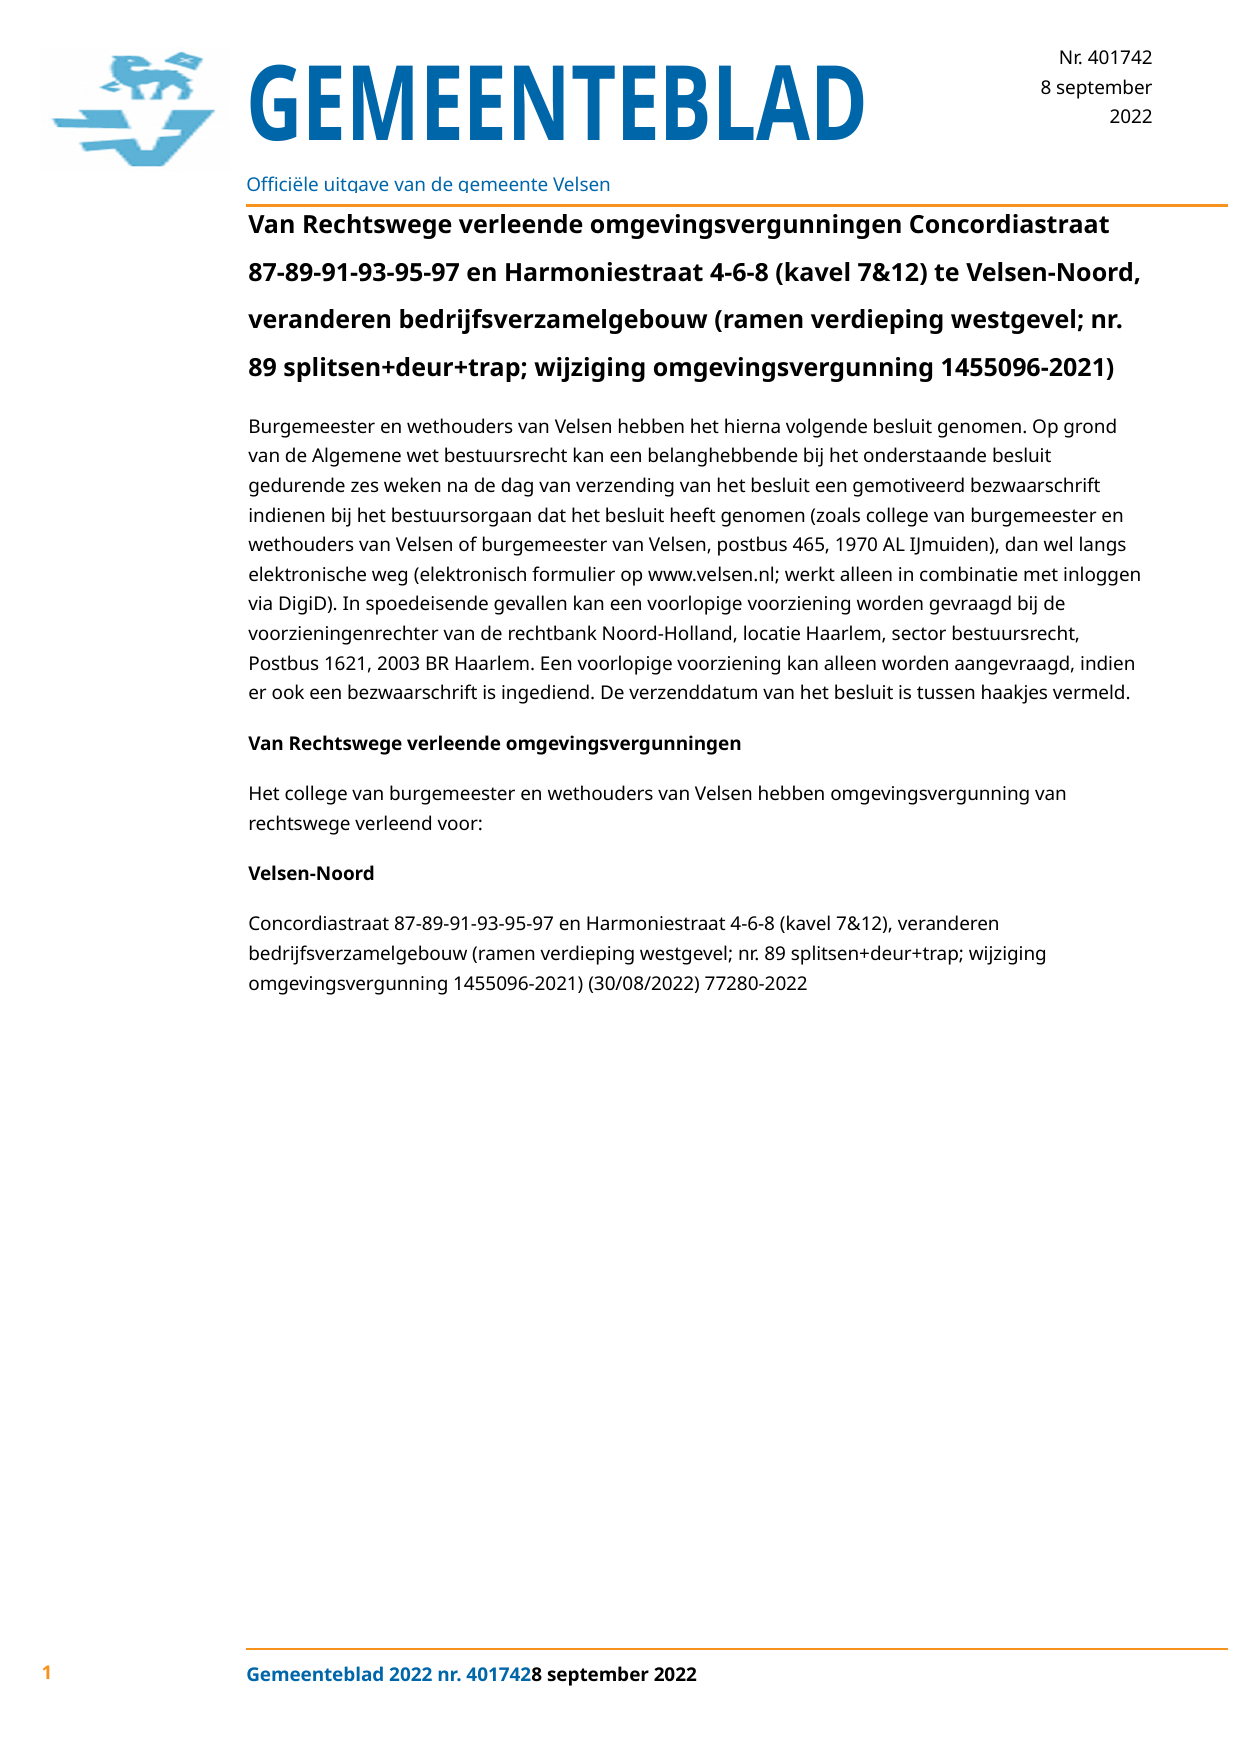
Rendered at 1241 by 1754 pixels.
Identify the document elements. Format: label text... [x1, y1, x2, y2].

text Het college van burgemeester en wethouders van Velsen hebben omgevingsvergunning van rechtswege verleend voor: [248, 780, 1152, 836]
text Van Rechtswege verleende omgevingsvergunningen Concordiastraat 87-89-91-93-95-97 en Harmoniestraat 4-6-8 (kavel 7&12) te Velsen-Noord, veranderen bedrijfsverzamelgebouw (ramen verdieping westgevel; nr. 89 splitsen+deur+trap; wijziging omgevingsvergunning 1455096-2021) [248, 207, 1152, 384]
text Concordiastraat 87-89-91-93-95-97 en Harmoniestraat 4-6-8 (kavel 7&12), veranderen bedrijfsverzamelgebouw (ramen verdieping westgevel; nr. 89 splitsen+deur+trap; wijziging omgevingsvergunning 1455096-2021) (30/08/2022) 77280-2022 [248, 911, 1152, 996]
text Velsen-Noord [248, 860, 1152, 886]
picture [41, 47, 231, 172]
text Burgemeester en wethouders van Velsen hebben het hierna volgende besluit genomen. Op grond van de Algemene wet bestuursrecht kan een belanghebbende bij het onderstaande besluit gedurende zes weken na de dag van verzending van het besluit een gemotiveerd bezwaarschrift indienen bij het bestuursorgaan dat het besluit heeft genomen (zoals college van burgemeester en wethouders van Velsen of burgemeester van Velsen, postbus 465, 1970 AL IJmuiden), dan wel langs elektronische weg (elektronisch formulier op www.velsen.nl; werkt alleen in combinatie met inloggen via DigiD). In spoedeisende gevallen kan een voorlopige voorziening worden gevraagd bij de voorzieningenrechter van de rechtbank Noord-Holland, locatie Haarlem, sector bestuursrecht, Postbus 1621, 2003 BR Haarlem. Een voorlopige voorziening kan alleen worden aangevraagd, indien er ook een bezwaarschrift is ingediend. De verzenddatum van het besluit is tussen haakjes vermeld. [248, 413, 1152, 705]
text Van Rechtswege verleende omgevingsvergunningen [248, 730, 1152, 756]
